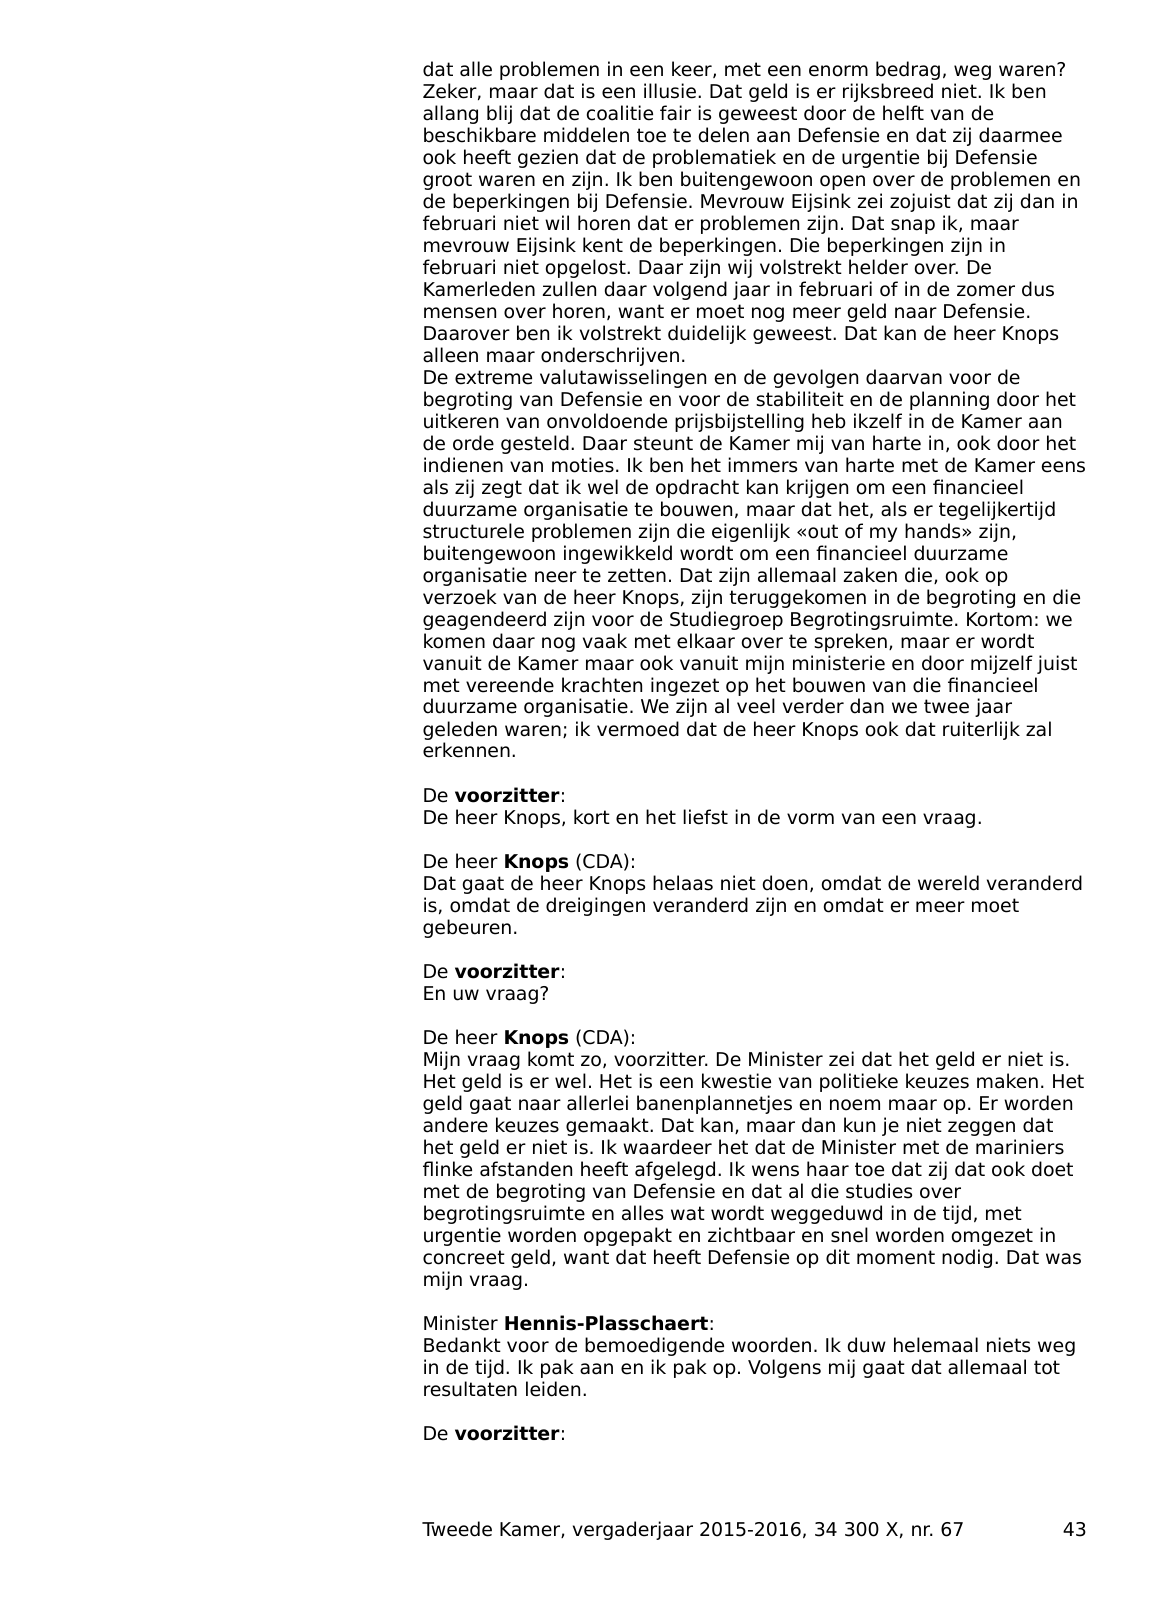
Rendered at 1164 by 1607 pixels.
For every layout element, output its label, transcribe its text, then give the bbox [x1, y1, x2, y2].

text De voorzitter: [422, 961, 1087, 983]
text De voorzitter: [422, 784, 1087, 807]
text De heer Knops (CDA): [422, 1027, 1087, 1049]
text Minister Hennis-Plasschaert: [422, 1313, 1087, 1335]
text De extreme valutawisselingen en de gevolgen daarvan voor de begroting van Defensie en voor de stabiliteit en de planning door het uitkeren van onvoldoende prijsbijstelling heb ikzelf in de Kamer aan de orde gesteld. Daar steunt de Kamer mij van harte in, ook door het indienen van moties. Ik ben het immers van harte met de Kamer eens als zij zegt dat ik wel de opdracht kan krijgen om een financieel duurzame organisatie te bouwen, maar dat het, als er tegelijkertijd structurele problemen zijn die eigenlijk «out of my hands» zijn, buitengewoon ingewikkeld wordt om een financieel duurzame organisatie neer te zetten. Dat zijn allemaal zaken die, ook op verzoek van de heer Knops, zijn teruggekomen in de begroting en die geagendeerd zijn voor de Studiegroep Begrotingsruimte. Kortom: we komen daar nog vaak met elkaar over te spreken, maar er wordt vanuit de Kamer maar ook vanuit mijn ministerie en door mijzelf juist met vereende krachten ingezet op het bouwen van die financieel duurzame organisatie. We zijn al veel verder dan we twee jaar geleden waren; ik vermoed dat de heer Knops ook dat ruiterlijk zal erkennen. [422, 367, 1087, 762]
text De heer Knops, kort en het liefst in de vorm van een vraag. [422, 807, 1087, 828]
text En uw vraag? [422, 983, 1087, 1005]
text dat alle problemen in een keer, met een enorm bedrag, weg waren? Zeker, maar dat is een illusie. Dat geld is er rijksbreed niet. Ik ben allang blij dat de coalitie fair is geweest door de helft van de beschikbare middelen toe te delen aan Defensie en dat zij daarmee ook heeft gezien dat de problematiek en de urgentie bij Defensie groot waren en zijn. Ik ben buitengewoon open over de problemen en de beperkingen bij Defensie. Mevrouw Eijsink zei zojuist dat zij dan in februari niet wil horen dat er problemen zijn. Dat snap ik, maar mevrouw Eijsink kent de beperkingen. Die beperkingen zijn in februari niet opgelost. Daar zijn wij volstrekt helder over. De Kamerleden zullen daar volgend jaar in februari of in de zomer dus mensen over horen, want er moet nog meer geld naar Defensie. Daarover ben ik volstrekt duidelijk geweest. Dat kan de heer Knops alleen maar onderschrijven. [422, 59, 1087, 367]
text Mijn vraag komt zo, voorzitter. De Minister zei dat het geld er niet is. Het geld is er wel. Het is een kwestie van politieke keuzes maken. Het geld gaat naar allerlei banenplannetjes en noem maar op. Er worden andere keuzes gemaakt. Dat kan, maar dan kun je niet zeggen dat het geld er niet is. Ik waardeer het dat de Minister met de mariniers flinke afstanden heeft afgelegd. Ik wens haar toe dat zij dat ook doet met de begroting van Defensie en dat al die studies over begrotingsruimte en alles wat wordt weggeduwd in de tijd, met urgentie worden opgepakt en zichtbaar en snel worden omgezet in concreet geld, want dat heeft Defensie op dit moment nodig. Dat was mijn vraag. [422, 1049, 1087, 1291]
text De heer Knops (CDA): [422, 851, 1087, 873]
text Bedankt voor de bemoedigende woorden. Ik duw helemaal niets weg in de tijd. Ik pak aan en ik pak op. Volgens mij gaat dat allemaal tot resultaten leiden. [422, 1335, 1087, 1401]
text Dat gaat de heer Knops helaas niet doen, omdat de wereld veranderd is, omdat de dreigingen veranderd zijn en omdat er meer moet gebeuren. [422, 873, 1087, 939]
text De voorzitter: [422, 1423, 1087, 1445]
